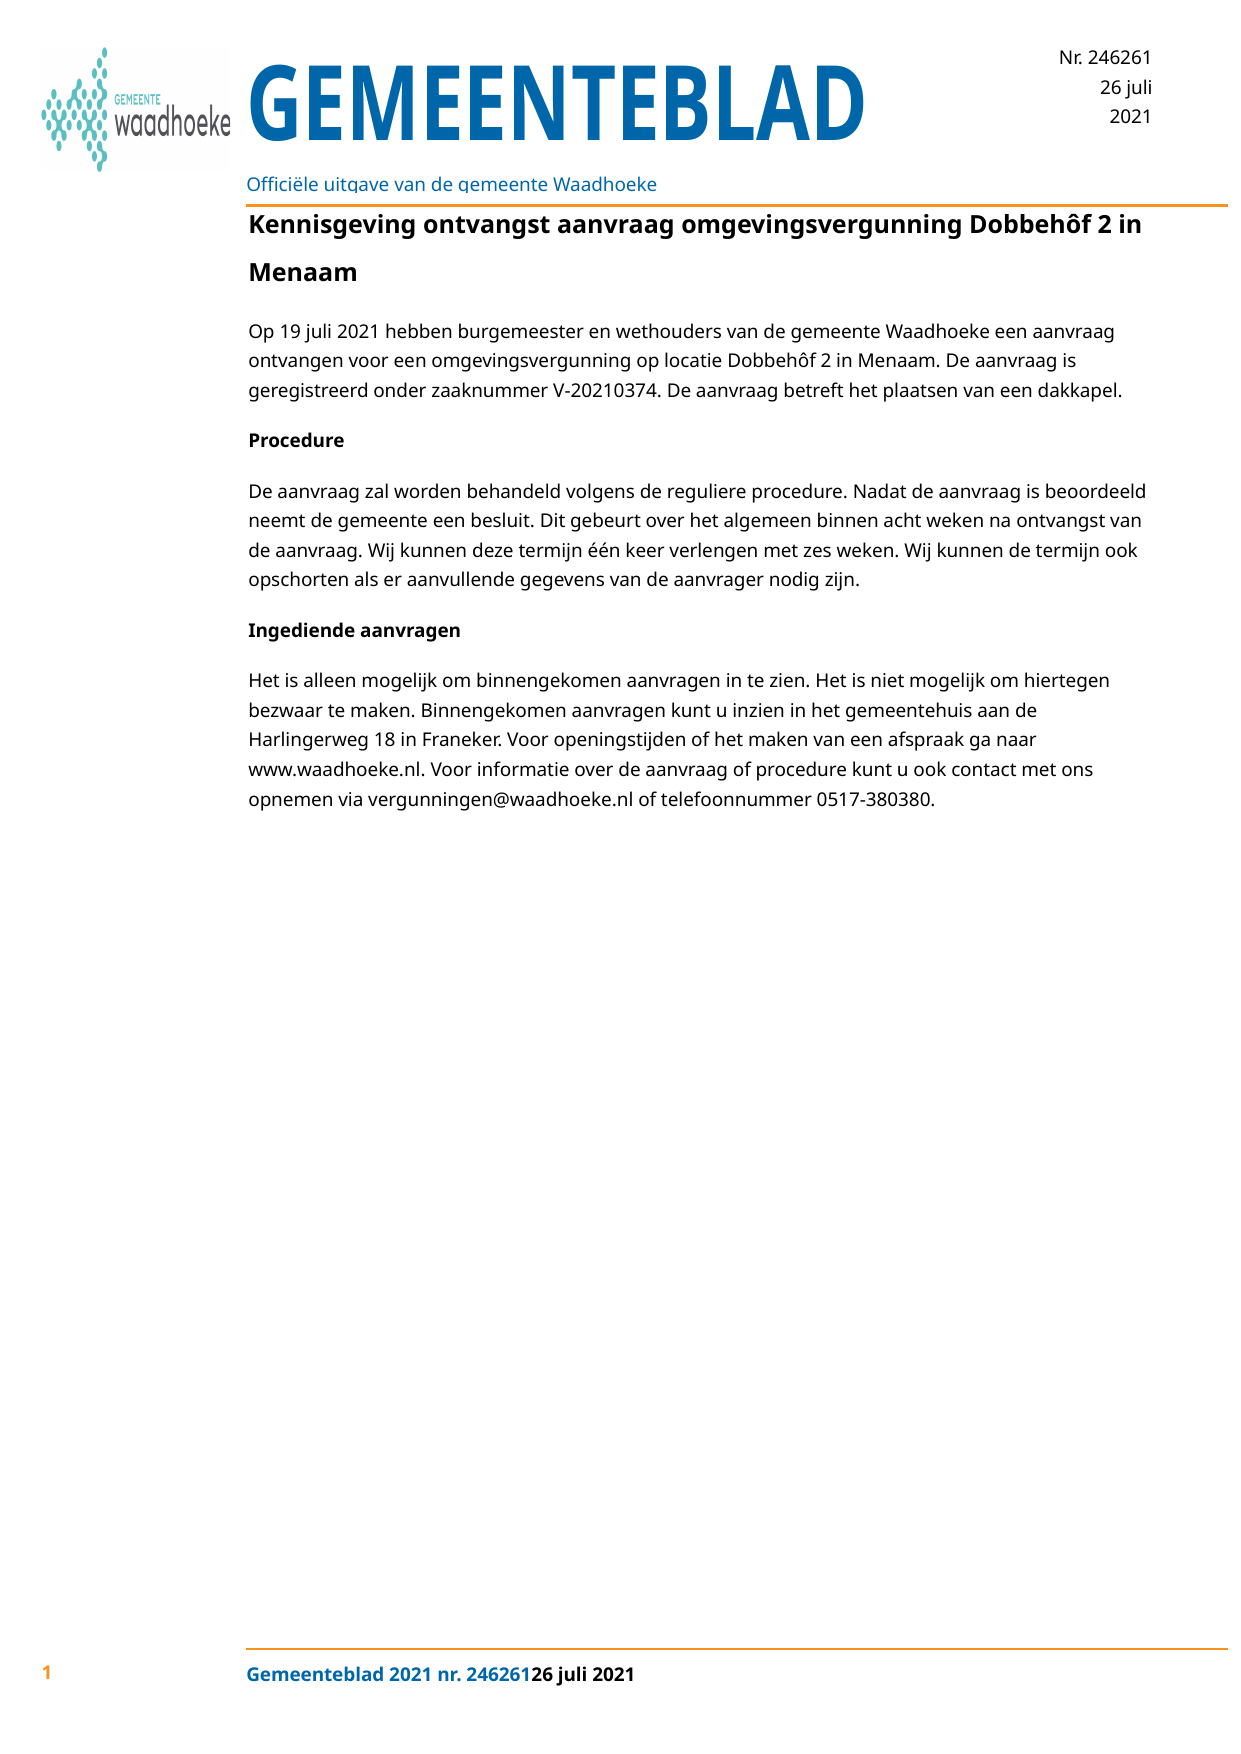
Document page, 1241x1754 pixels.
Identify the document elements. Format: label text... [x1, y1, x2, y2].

text Kennisgeving ontvangst aanvraag omgevingsvergunning Dobbehôf 2 in Menaam [248, 207, 1152, 288]
text Op 19 juli 2021 hebben burgemeester en wethouders van de gemeente Waadhoeke een aanvraag ontvangen voor een omgevingsvergunning op locatie Dobbehôf 2 in Menaam. De aanvraag is geregistreerd onder zaaknummer V-20210374. De aanvraag betreft het plaatsen van een dakkapel. [248, 318, 1152, 403]
text Het is alleen mogelijk om binnengekomen aanvragen in te zien. Het is niet mogelijk om hiertegen bezwaar te maken. Binnengekomen aanvragen kunt u inzien in het gemeentehuis aan de Harlingerweg 18 in Franeker. Voor openingstijden of het maken van een afspraak ga naar www.waadhoeke.nl. Voor informatie over de aanvraag of procedure kunt u ook contact met ons opnemen via vergunningen@waadhoeke.nl of telefoonnummer 0517-380380. [248, 667, 1152, 812]
picture [41, 47, 231, 172]
text Procedure [248, 427, 1152, 453]
text Ingediende aanvragen [248, 617, 1152, 643]
text De aanvraag zal worden behandeld volgens de reguliere procedure. Nadat de aanvraag is beoordeeld neemt de gemeente een besluit. Dit gebeurt over het algemeen binnen acht weken na ontvangst van de aanvraag. Wij kunnen deze termijn één keer verlengen met zes weken. Wij kunnen de termijn ook opschorten als er aanvullende gegevens van de aanvrager nodig zijn. [248, 478, 1152, 592]
